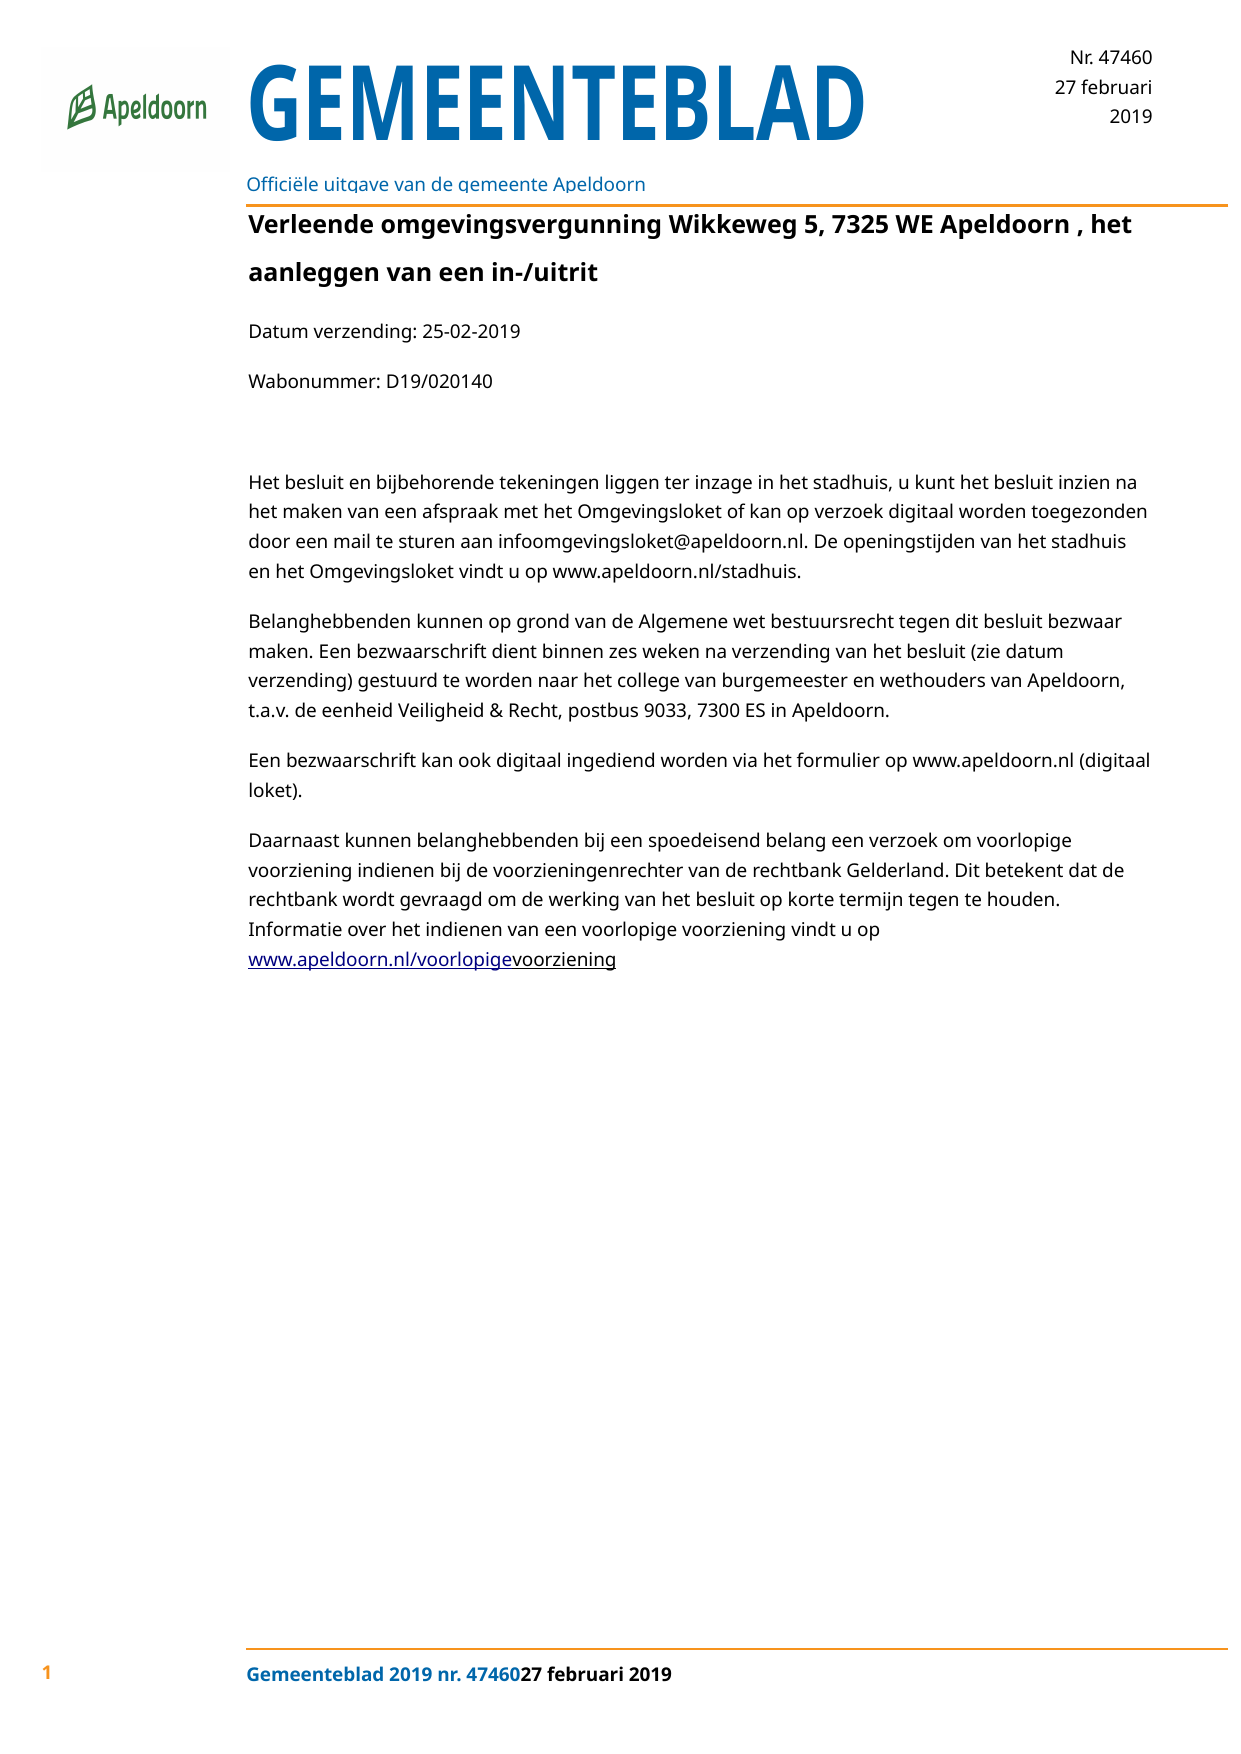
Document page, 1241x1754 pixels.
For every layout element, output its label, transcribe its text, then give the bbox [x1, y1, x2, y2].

text Belanghebbenden kunnen op grond van de Algemene wet bestuursrecht tegen dit besluit bezwaar maken. Een bezwaarschrift dient binnen zes weken na verzending van het besluit (zie datum verzending) gestuurd te worden naar het college van burgemeester en wethouders van Apeldoorn, t.a.v. de eenheid Veiligheid & Recht, postbus 9033, 7300 ES in Apeldoorn. [248, 608, 1152, 723]
picture [41, 47, 231, 172]
text Wabonummer: D19/020140 [248, 368, 1152, 394]
text Datum verzending: 25-02-2019 [248, 318, 1152, 344]
text Verleende omgevingsvergunning Wikkeweg 5, 7325 WE Apeldoorn , het aanleggen van een in-/uitrit [248, 207, 1152, 288]
text Het besluit en bijbehorende tekeningen liggen ter inzage in het stadhuis, u kunt het besluit inzien na het maken van een afspraak met het Omgevingsloket of kan op verzoek digitaal worden toegezonden door een mail te sturen aan infoomgevingsloket@apeldoorn.nl. De openingstijden van het stadhuis en het Omgevingsloket vindt u op www.apeldoorn.nl/stadhuis. [248, 469, 1152, 584]
text Daarnaast kunnen belanghebbenden bij een spoedeisend belang een verzoek om voorlopige voorziening indienen bij de voorzieningenrechter van de rechtbank Gelderland. Dit betekent dat de rechtbank wordt gevraagd om de werking van het besluit op korte termijn tegen te houden. Informatie over het indienen van een voorlopige voorziening vindt u op www.apeldoorn.nl/voorlopigevoorziening [248, 827, 1152, 972]
text Een bezwaarschrift kan ook digitaal ingediend worden via het formulier op www.apeldoorn.nl (digitaal loket). [248, 747, 1152, 803]
